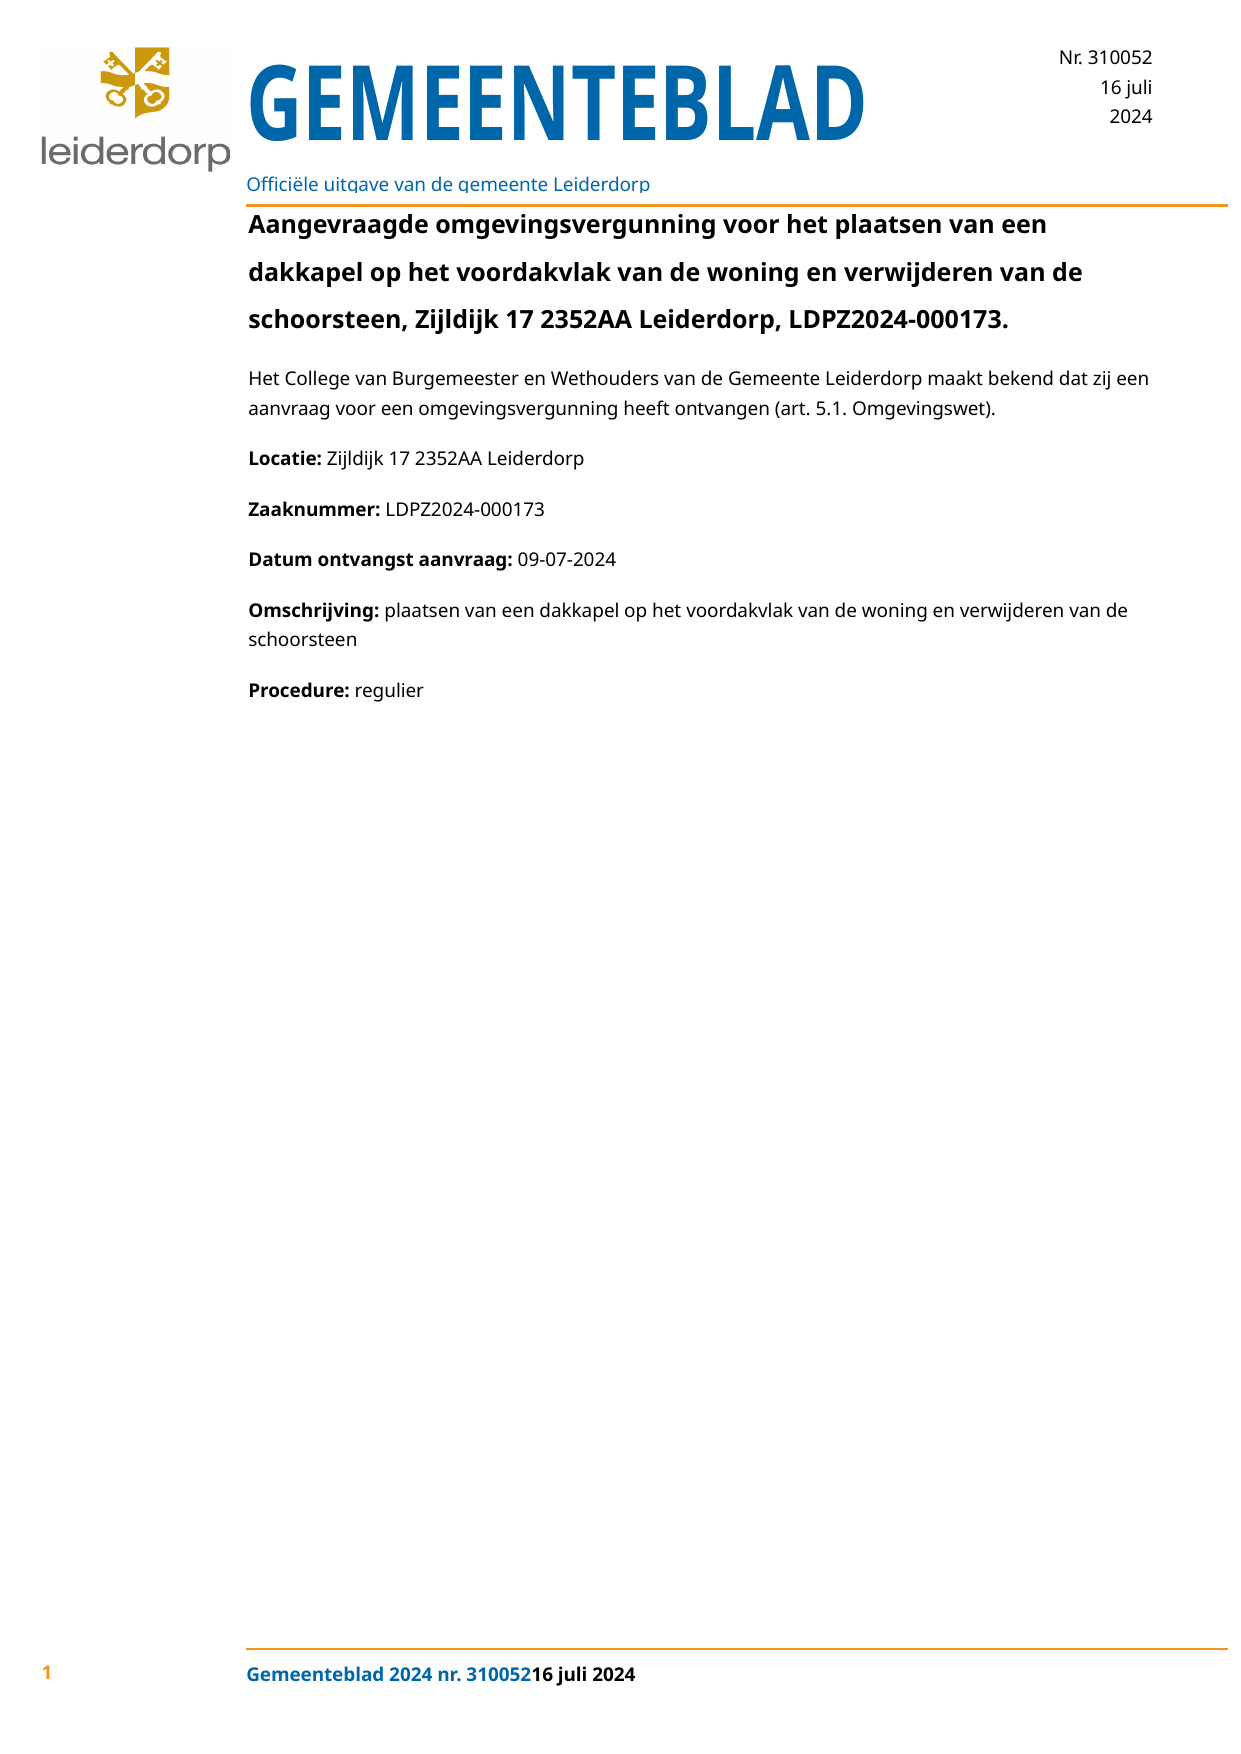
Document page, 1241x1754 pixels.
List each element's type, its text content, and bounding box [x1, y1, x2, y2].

text Procedure: regulier [248, 677, 1152, 702]
text Locatie: Zijldijk 17 2352AA Leiderdorp [248, 446, 1152, 471]
text Datum ontvangst aanvraag: 09-07-2024 [248, 546, 1152, 572]
text Zaaknummer: LDPZ2024-000173 [248, 496, 1152, 522]
text Het College van Burgemeester en Wethouders van de Gemeente Leiderdorp maakt bekend dat zij een aanvraag voor een omgevingsvergunning heeft ontvangen (art. 5.1. Omgevingswet). [248, 366, 1152, 421]
text Omschrijving: plaatsen van een dakkapel op het voordakvlak van de woning en verwijderen van de schoorsteen [248, 597, 1152, 652]
picture [41, 47, 231, 172]
text Aangevraagde omgevingsvergunning voor het plaatsen van een dakkapel op het voordakvlak van de woning en verwijderen van de schoorsteen, Zijldijk 17 2352AA Leiderdorp, LDPZ2024-000173. [248, 207, 1152, 336]
